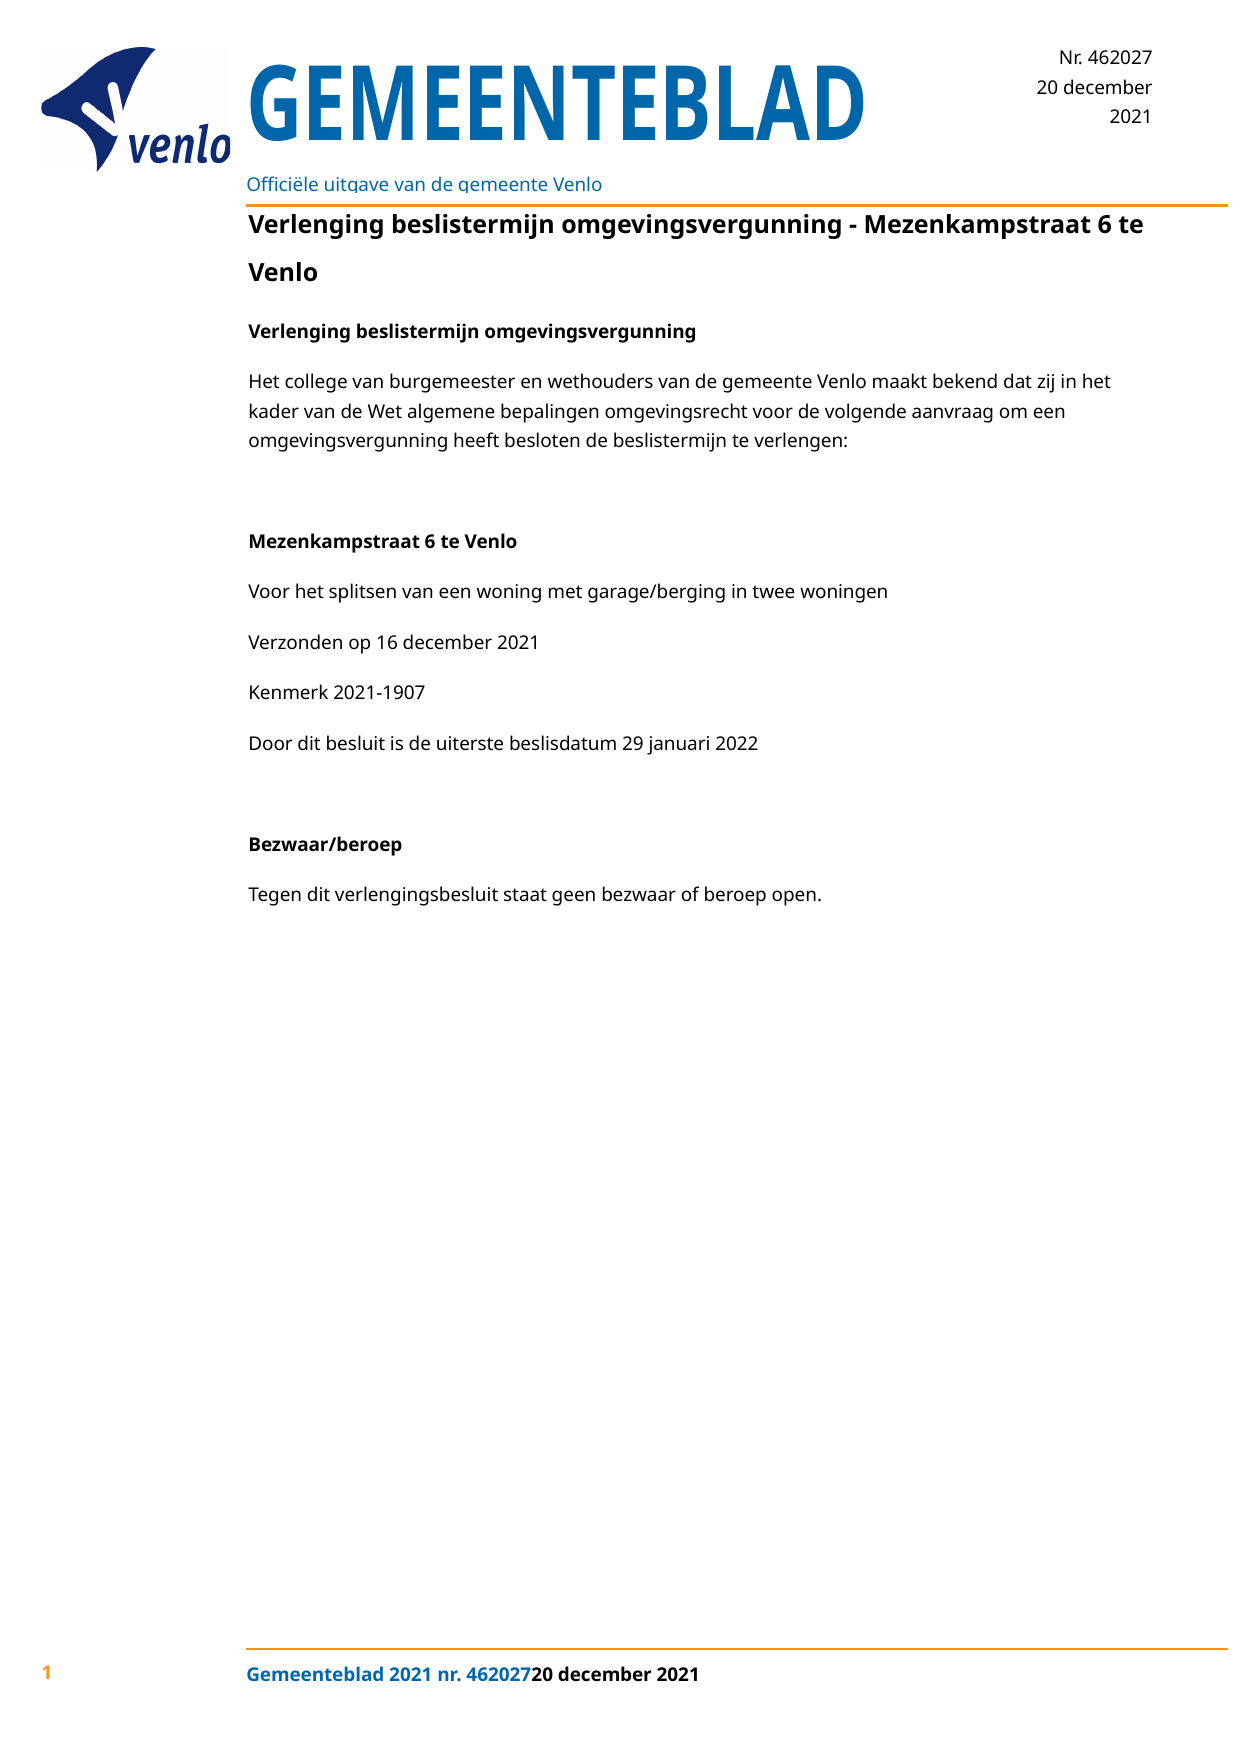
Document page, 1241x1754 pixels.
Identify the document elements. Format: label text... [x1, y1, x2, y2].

picture [41, 47, 231, 172]
text Door dit besluit is de uiterste beslisdatum 29 januari 2022 [248, 730, 1152, 756]
text Verlenging beslistermijn omgevingsvergunning [248, 318, 1152, 344]
text Verlenging beslistermijn omgevingsvergunning - Mezenkampstraat 6 te Venlo [248, 207, 1152, 288]
text Het college van burgemeester en wethouders van de gemeente Venlo maakt bekend dat zij in het kader van de Wet algemene bepalingen omgevingsrecht voor de volgende aanvraag om een omgevingsvergunning heeft besloten de beslistermijn te verlengen: [248, 368, 1152, 453]
text Voor het splitsen van een woning met garage/berging in twee woningen [248, 579, 1152, 604]
text Verzonden op 16 december 2021 [248, 629, 1152, 655]
text Tegen dit verlengingsbesluit staat geen bezwaar of beroep open. [248, 881, 1152, 907]
text Bezwaar/beroep [248, 831, 1152, 857]
text Mezenkampstraat 6 te Venlo [248, 528, 1152, 554]
text Kenmerk 2021-1907 [248, 679, 1152, 705]
